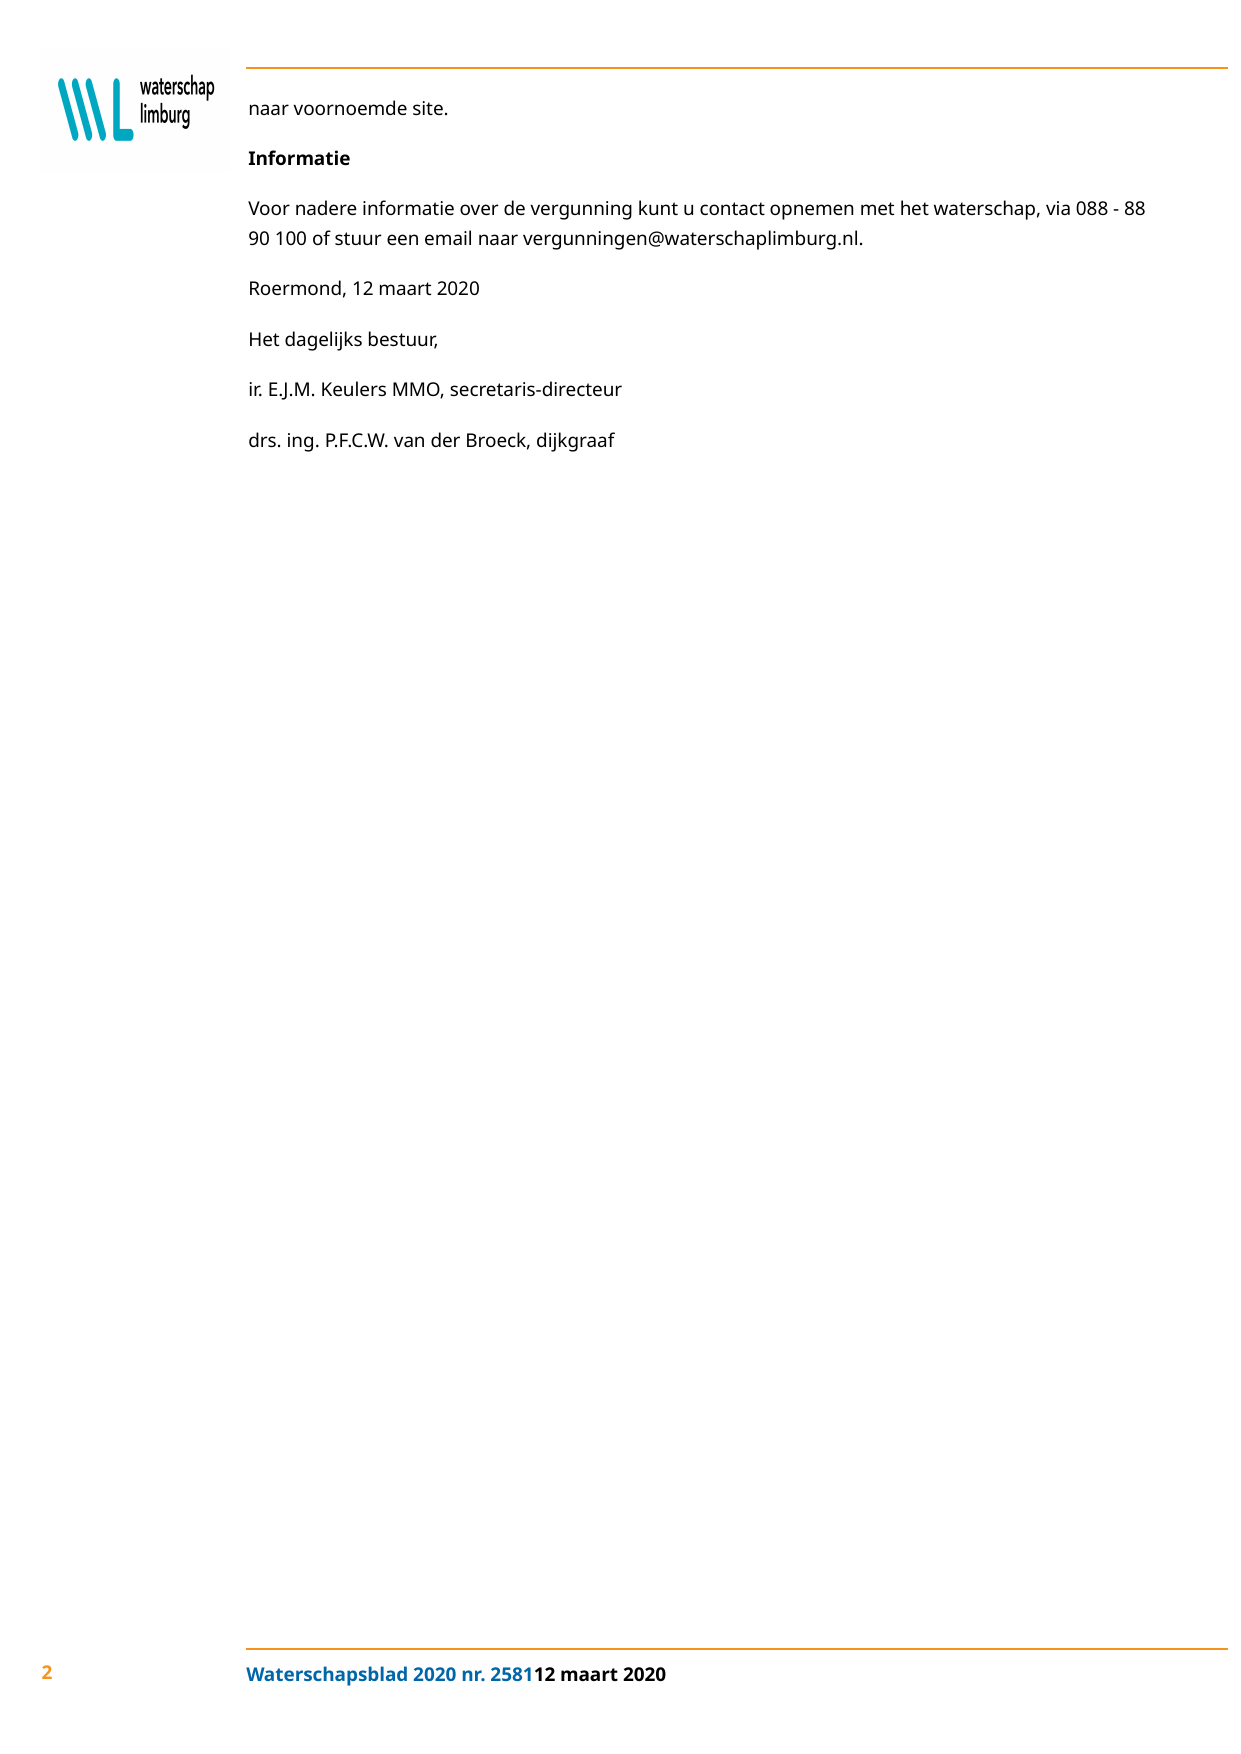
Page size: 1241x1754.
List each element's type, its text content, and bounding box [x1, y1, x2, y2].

picture [41, 47, 231, 172]
text ir. E.J.M. Keulers MMO, secretaris-directeur [248, 376, 1152, 402]
text Het dagelijks bestuur, [248, 326, 1152, 352]
text naar voornoemde site. [248, 95, 1152, 121]
text Informatie [248, 145, 1152, 171]
text drs. ing. P.F.C.W. van der Broeck, dijkgraaf [248, 427, 1152, 453]
text Roermond, 12 maart 2020 [248, 276, 1152, 301]
text Voor nadere informatie over de vergunning kunt u contact opnemen met het waterschap, via 088 - 88 90 100 of stuur een email naar vergunningen@waterschaplimburg.nl. [248, 196, 1152, 251]
